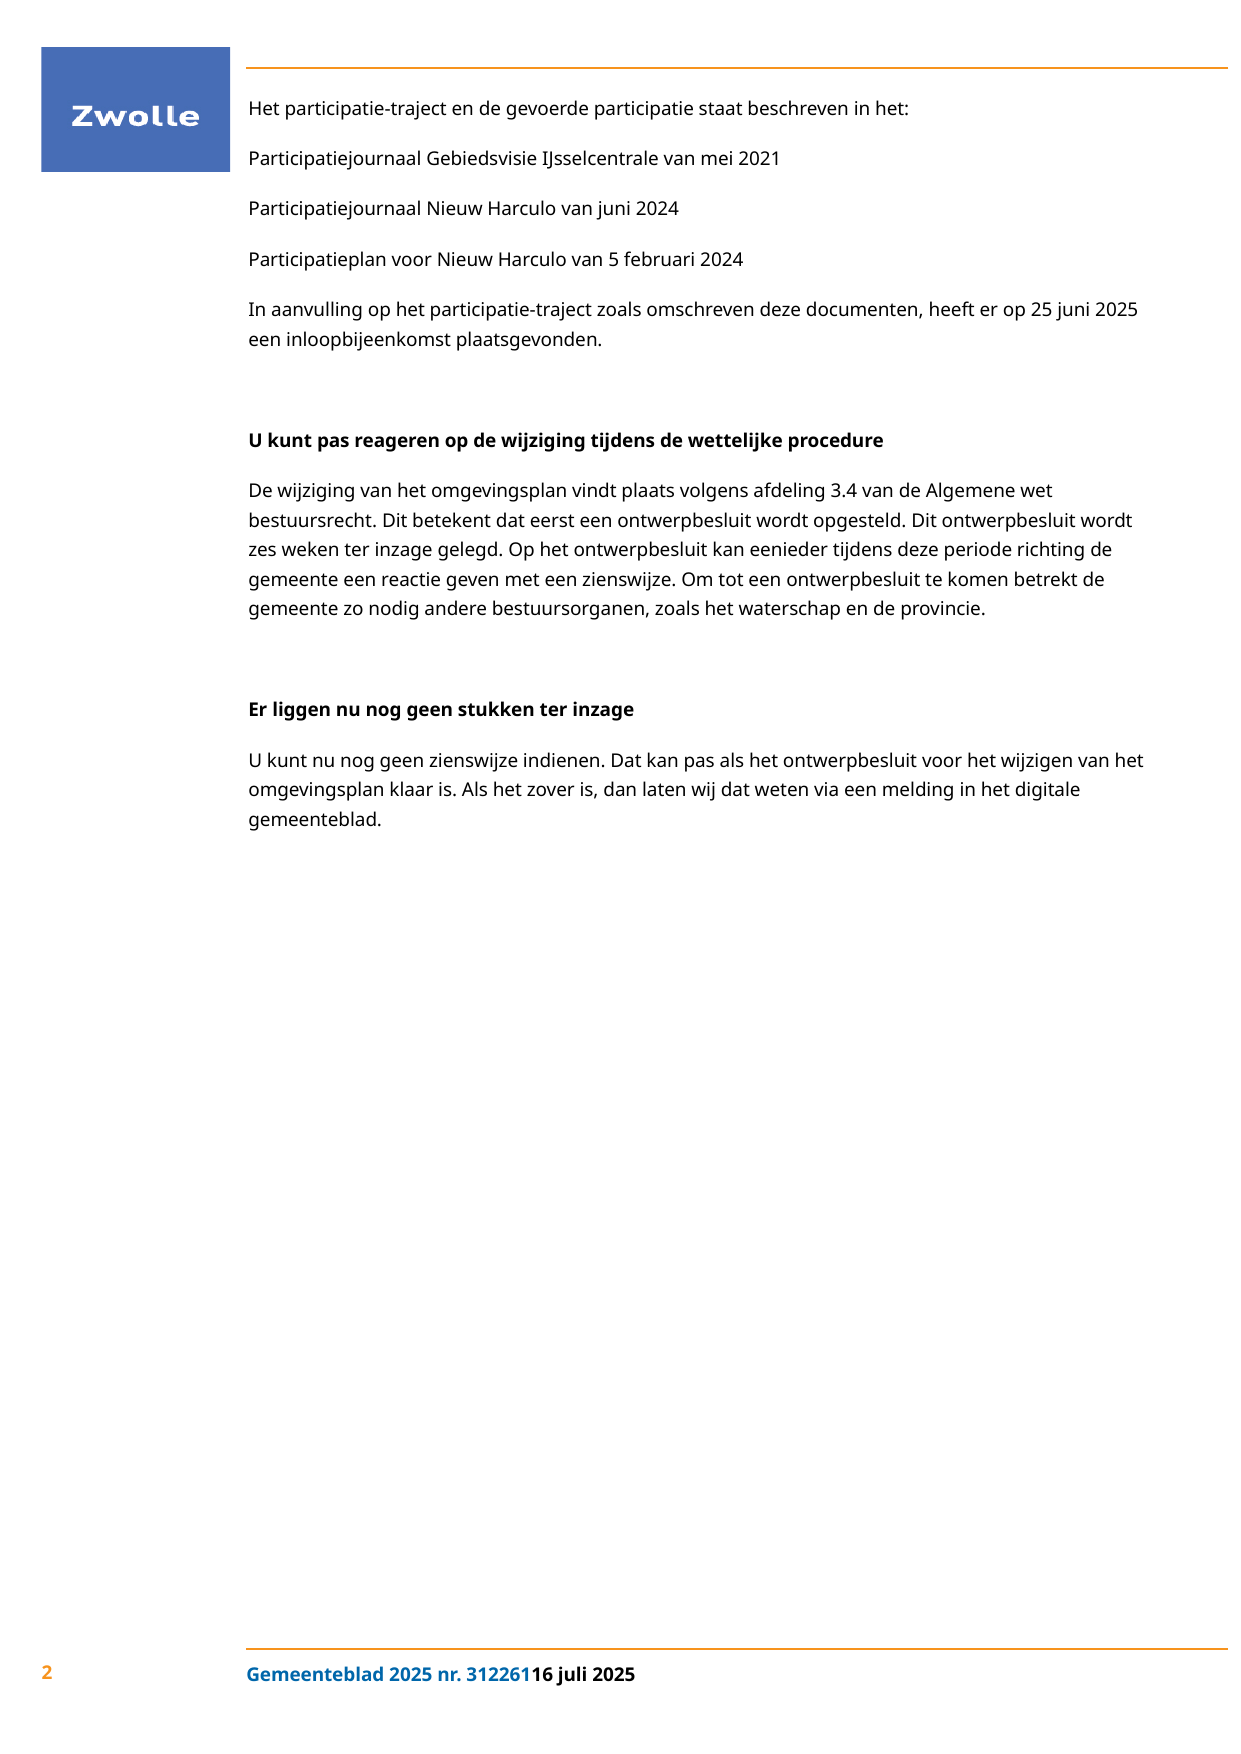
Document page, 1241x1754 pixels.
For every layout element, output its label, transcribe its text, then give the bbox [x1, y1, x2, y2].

text U kunt pas reageren op de wijziging tijdens de wettelijke procedure [248, 427, 1152, 453]
text Het participatie-traject en de gevoerde participatie staat beschreven in het: [248, 95, 1152, 121]
text U kunt nu nog geen zienswijze indienen. Dat kan pas als het ontwerpbesluit voor het wijzigen van het omgevingsplan klaar is. Als het zover is, dan laten wij dat weten via een melding in het digitale gemeenteblad. [248, 747, 1152, 832]
text In aanvulling op het participatie-traject zoals omschreven deze documenten, heeft er op 25 juni 2025 een inloopbijeenkomst plaatsgevonden. [248, 296, 1152, 352]
text Participatiejournaal Nieuw Harculo van juni 2024 [248, 196, 1152, 221]
picture [41, 47, 231, 172]
text Er liggen nu nog geen stukken ter inzage [248, 696, 1152, 722]
text Participatieplan voor Nieuw Harculo van 5 februari 2024 [248, 246, 1152, 272]
text De wijziging van het omgevingsplan vindt plaats volgens afdeling 3.4 van de Algemene wet bestuursrecht. Dit betekent dat eerst een ontwerpbesluit wordt opgesteld. Dit ontwerpbesluit wordt zes weken ter inzage gelegd. Op het ontwerpbesluit kan eenieder tijdens deze periode richting de gemeente een reactie geven met een zienswijze. Om tot een ontwerpbesluit te komen betrekt de gemeente zo nodig andere bestuursorganen, zoals het waterschap en de provincie. [248, 477, 1152, 621]
text Participatiejournaal Gebiedsvisie IJsselcentrale van mei 2021 [248, 145, 1152, 171]
